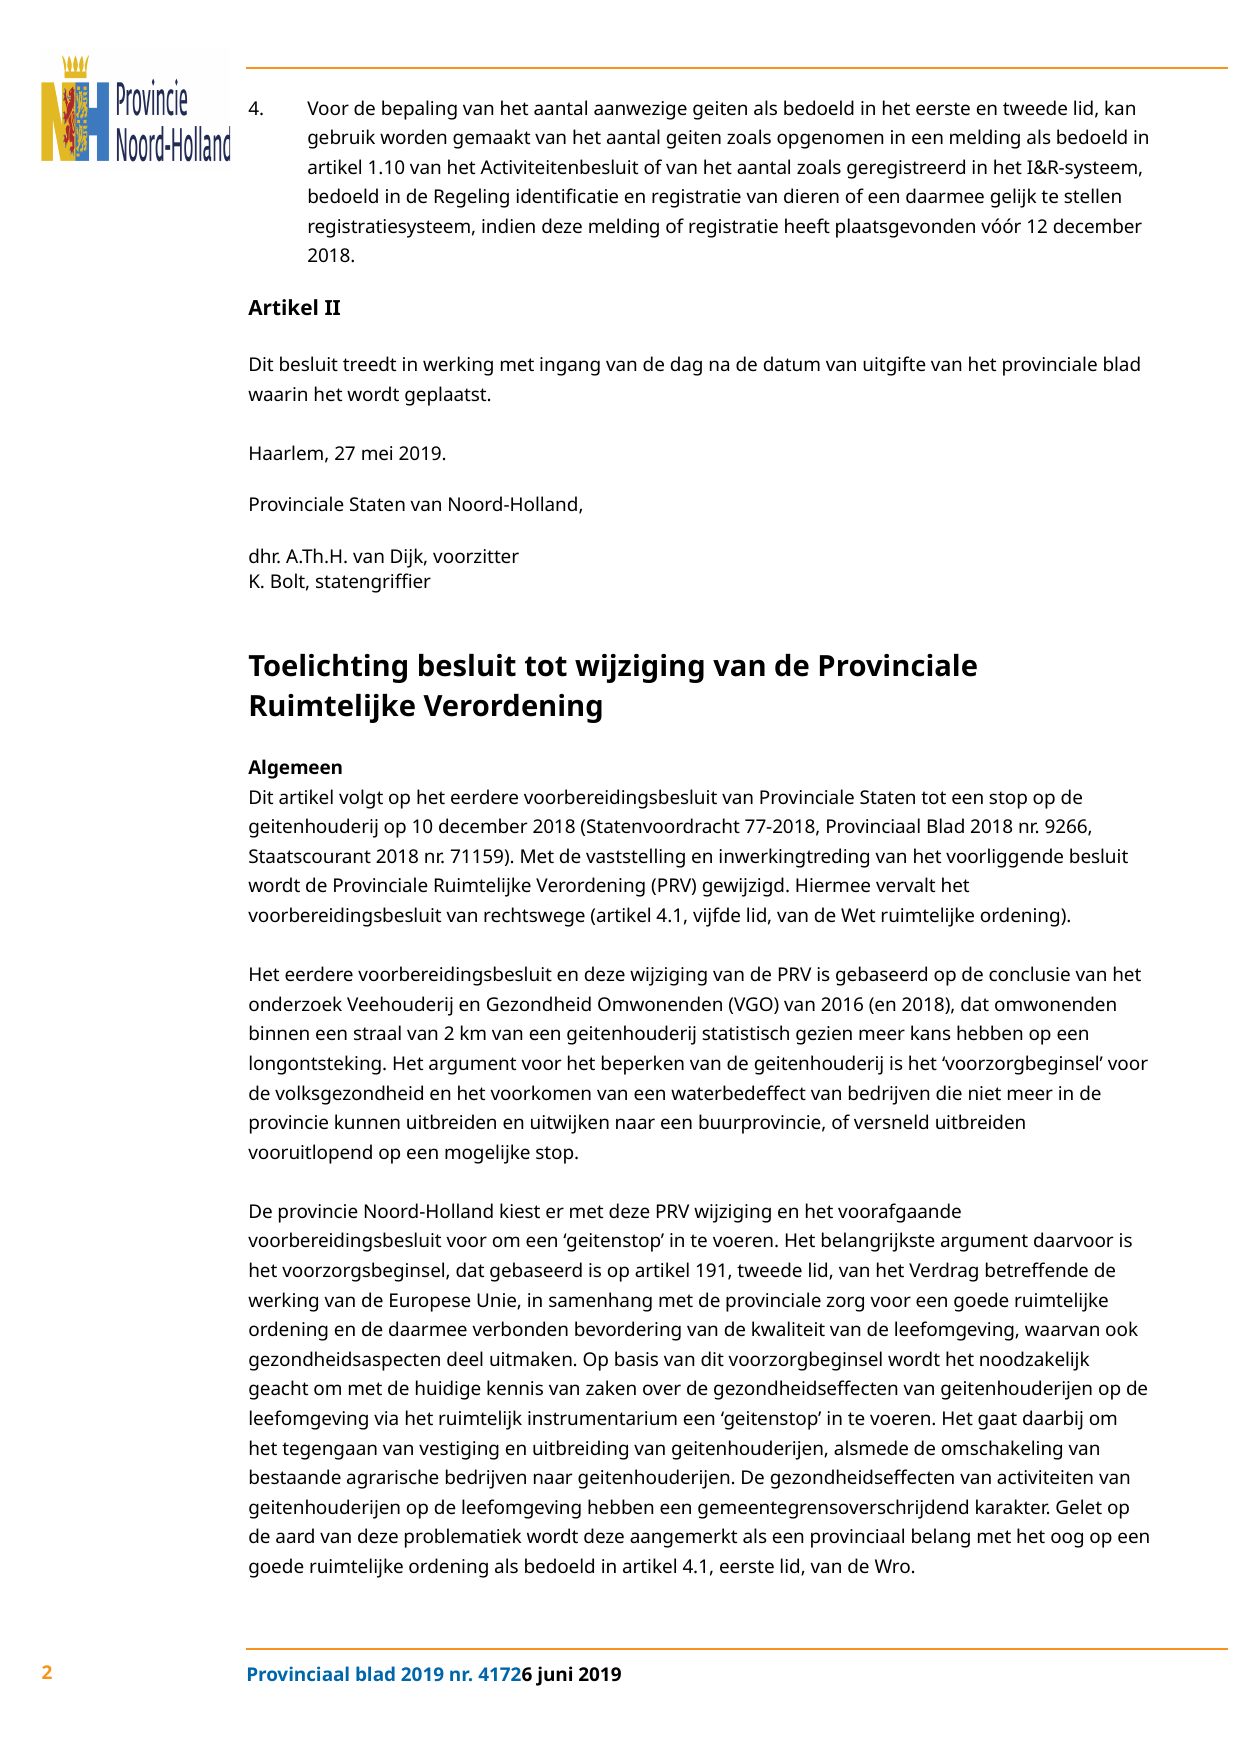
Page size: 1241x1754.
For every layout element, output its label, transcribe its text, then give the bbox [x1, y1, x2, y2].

text Dit besluit treedt in werking met ingang van de dag na de datum van uitgifte van het provinciale blad waarin het wordt geplaatst. [248, 351, 1152, 406]
picture [41, 47, 231, 172]
text K. Bolt, statengriffier [248, 568, 1152, 594]
text De provincie Noord-Holland kiest er met deze PRV wijziging en het voorafgaande voorbereidingsbesluit voor om een ‘geitenstop’ in te voeren. Het belangrijkste argument daarvoor is het voorzorgsbeginsel, dat gebaseerd is op artikel 191, tweede lid, van het Verdrag betreffende de werking van de Europese Unie, in samenhang met de provinciale zorg voor een goede ruimtelijke ordening en de daarmee verbonden bevordering van de kwaliteit van de leefomgeving, waarvan ook gezondheidsaspecten deel uitmaken. Op basis van dit voorzorgbeginsel wordt het noodzakelijk geacht om met de huidige kennis van zaken over de gezondheidseffecten van geitenhouderijen op de leefomgeving via het ruimtelijk instrumentarium een ‘geitenstop’ in te voeren. Het gaat daarbij om het tegengaan van vestiging en uitbreiding van geitenhouderijen, alsmede de omschakeling van bestaande agrarische bedrijven naar geitenhouderijen. De gezondheidseffecten van activiteiten van geitenhouderijen op de leefomgeving hebben een gemeentegrensoverschrijdend karakter. Gelet op de aard van deze problematiek wordt deze aangemerkt als een provinciaal belang met het oog op een goede ruimtelijke ordening als bedoeld in artikel 4.1, eerste lid, van de Wro. [248, 1198, 1152, 1579]
text Artikel II [248, 293, 1152, 322]
text Dit artikel volgt op het eerdere voorbereidingsbesluit van Provinciale Staten tot een stop op de geitenhouderij op 10 december 2018 (Statenvoordracht 77-2018, Provinciaal Blad 2018 nr. 9266, Staatscourant 2018 nr. 71159). Met de vaststelling en inwerkingtreding van het voorliggende besluit wordt de Provinciale Ruimtelijke Verordening (PRV) gewijzigd. Hiermee vervalt het voorbereidingsbesluit van rechtswege (artikel 4.1, vijfde lid, van de Wet ruimtelijke ordening). [248, 784, 1152, 928]
text Algemeen [248, 754, 1152, 780]
text Het eerdere voorbereidingsbesluit en deze wijziging van de PRV is gebaseerd op de conclusie van het onderzoek Veehouderij en Gezondheid Omwonenden (VGO) van 2016 (en 2018), dat omwonenden binnen een straal van 2 km van een geitenhouderij statistisch gezien meer kans hebben op een longontsteking. Het argument voor het beperken van de geitenhouderij is het ‘voorzorgbeginsel’ voor de volksgezondheid en het voorkomen van een waterbedeffect van bedrijven die niet meer in de provincie kunnen uitbreiden en uitwijken naar een buurprovincie, of versneld uitbreiden vooruitlopend op een mogelijke stop. [248, 961, 1152, 1164]
list Voor de bepaling van het aantal aanwezige geiten als bedoeld in het eerste en tweede lid, kan gebruik worden gemaakt van het aantal geiten zoals opgenomen in een melding als bedoeld in artikel 1.10 van het Activiteitenbesluit of van het aantal zoals geregistreerd in het I&R-systeem, bedoeld in de Regeling identificatie en registratie van dieren of een daarmee gelijk te stellen registratiesysteem, indien deze melding of registratie heeft plaatsgevonden vóór 12 december 2018. [248, 95, 1152, 268]
text Provinciale Staten van Noord-Holland, [248, 491, 1152, 517]
text Toelichting besluit tot wijziging van de Provinciale Ruimtelijke Verordening [248, 646, 1152, 725]
text dhr. A.Th.H. van Dijk, voorzitter [248, 543, 1152, 568]
text Haarlem, 27 mei 2019. [248, 440, 1152, 466]
